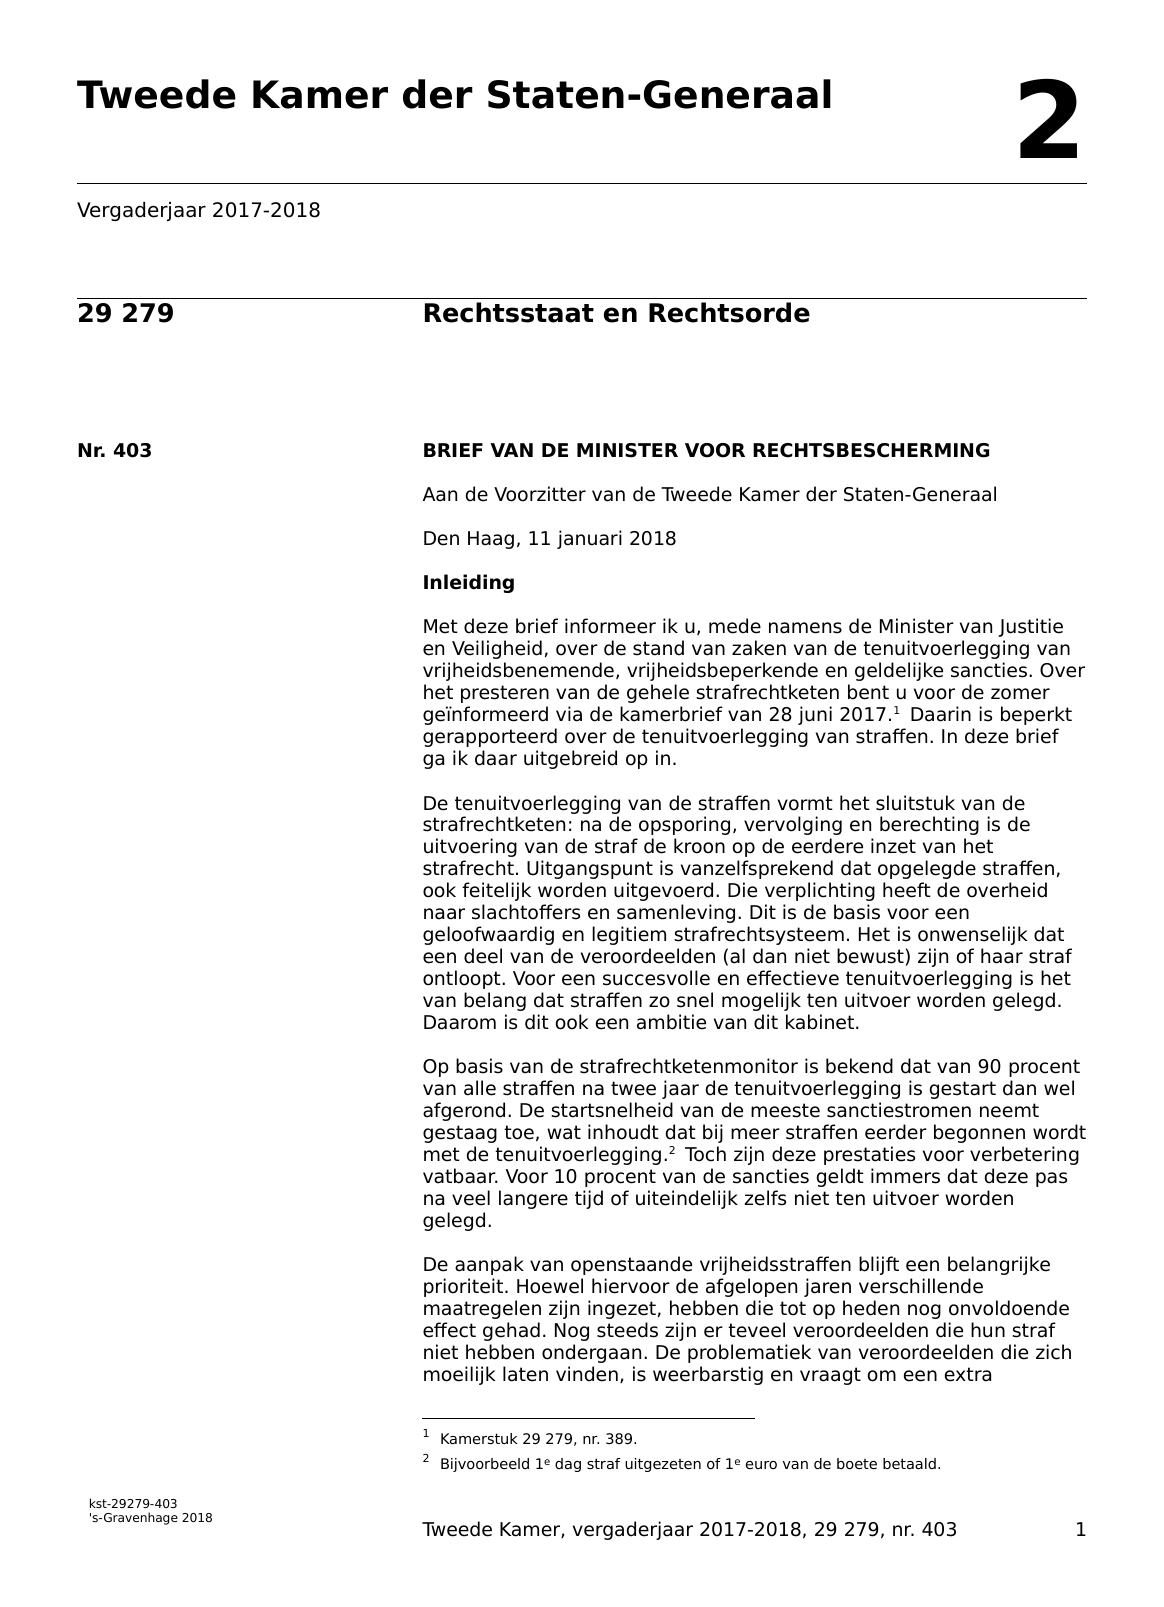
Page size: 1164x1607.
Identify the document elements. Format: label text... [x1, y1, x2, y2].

text De aanpak van openstaande vrijheidsstraffen blijft een belangrijke prioriteit. Hoewel hiervoor de afgelopen jaren verschillende maatregelen zijn ingezet, hebben die tot op heden nog onvoldoende effect gehad. Nog steeds zijn er teveel veroordeelden die hun straf niet hebben ondergaan. De problematiek van veroordeelden die zich moeilijk laten vinden, is weerbarstig en vraagt om een extra [422, 1254, 1087, 1386]
subtitle Nr. 403 BRIEF VAN DE MINISTER VOOR RECHTSBESCHERMING [77, 440, 1087, 462]
text Met deze brief informeer ik u, mede namens de Minister van Justitie en Veiligheid, over de stand van zaken van de tenuitvoerlegging van vrijheidsbenemende, vrijheidsbeperkende en geldelijke sancties. Over het presteren van de gehele strafrechtketen bent u voor de zomer geïnformeerd via de kamerbrief van 28 juni 2017. Daarin is beperkt gerapporteerd over de tenuitvoerlegging van straffen. In deze brief ga ik daar uitgebreid op in. [422, 616, 1087, 770]
subtitle Inleiding [422, 572, 1087, 594]
text Kamerstuk 29 279, nr. 389. [422, 1427, 1087, 1449]
text kst-29279-403 [88, 1497, 323, 1511]
text Aan de Voorzitter van de Tweede Kamer der Staten-Generaal [422, 484, 1087, 506]
text Bijvoorbeeld 1e dag straf uitgezeten of 1e euro van de boete betaald. [422, 1452, 1087, 1474]
text Den Haag, 11 januari 2018 [422, 528, 1087, 550]
text Op basis van de strafrechtketenmonitor is bekend dat van 90 procent van alle straffen na twee jaar de tenuitvoerlegging is gestart dan wel afgerond. De startsnelheid van de meeste sanctiestromen neemt gestaag toe, wat inhoudt dat bij meer straffen eerder begonnen wordt met de tenuitvoerlegging. Toch zijn deze prestaties voor verbetering vatbaar. Voor 10 procent van de sancties geldt immers dat deze pas na veel langere tijd of uiteindelijk zelfs niet ten uitvoer worden gelegd. [422, 1056, 1087, 1232]
table_header Tweede Kamer der Staten-Generaal [77, 59, 886, 183]
table_cell Vergaderjaar 2017-2018 [77, 184, 1087, 298]
subtitle 29 279 Rechtsstaat en Rechtsorde [77, 299, 1087, 329]
text De tenuitvoerlegging van de straffen vormt het sluitstuk van de strafrechtketen: na de opsporing, vervolging en berechting is de uitvoering van de straf de kroon op de eerdere inzet van het strafrecht. Uitgangspunt is vanzelfsprekend dat opgelegde straffen, ook feitelijk worden uitgevoerd. Die verplichting heeft de overheid naar slachtoffers en samenleving. Dit is de basis voor een geloofwaardig en legitiem strafrechtsysteem. Het is onwenselijk dat een deel van de veroordeelden (al dan niet bewust) zijn of haar straf ontloopt. Voor een succesvolle en effectieve tenuitvoerlegging is het van belang dat straffen zo snel mogelijk ten uitvoer worden gelegd. Daarom is dit ook een ambitie van dit kabinet. [422, 792, 1087, 1034]
text 's-Gravenhage 2018 [88, 1511, 323, 1525]
table_header 2 [886, 59, 1087, 183]
